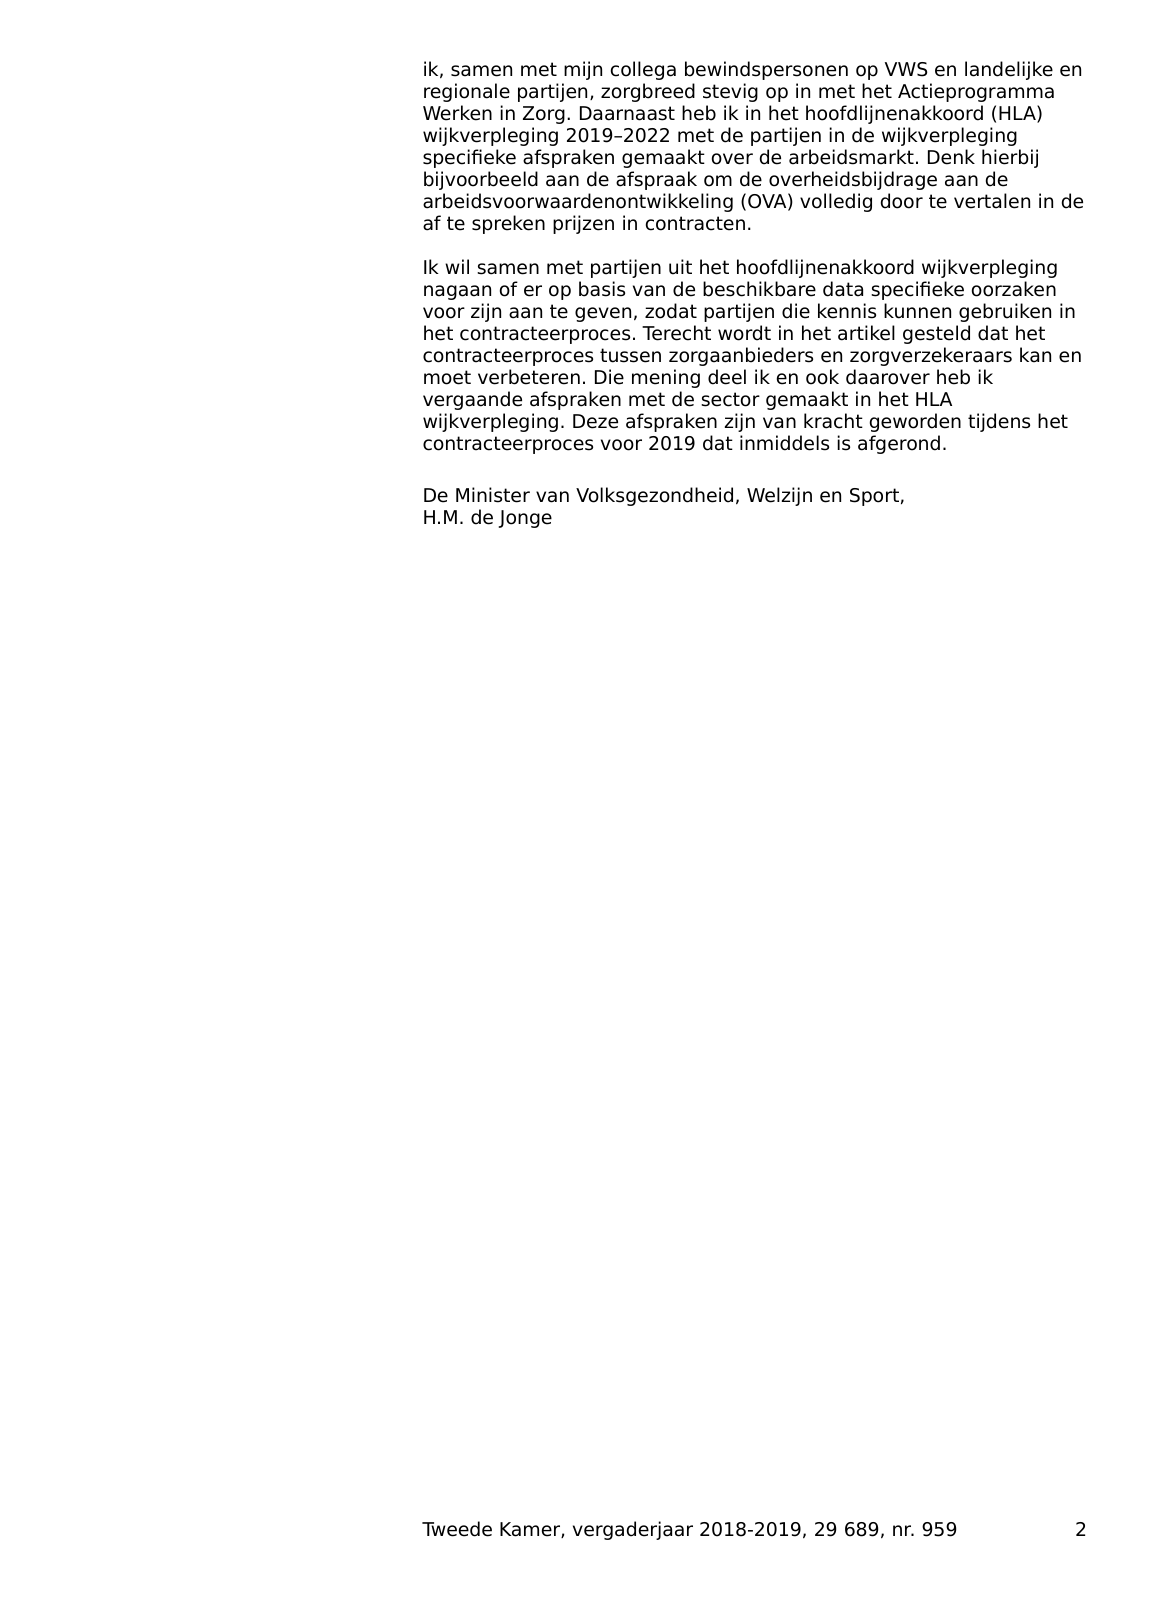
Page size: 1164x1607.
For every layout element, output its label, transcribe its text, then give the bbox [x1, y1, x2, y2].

text ik, samen met mijn collega bewindspersonen op VWS en landelijke en regionale partijen, zorgbreed stevig op in met het Actieprogramma Werken in Zorg. Daarnaast heb ik in het hoofdlijnenakkoord (HLA) wijkverpleging 2019–2022 met de partijen in de wijkverpleging specifieke afspraken gemaakt over de arbeidsmarkt. Denk hierbij bijvoorbeeld aan de afspraak om de overheidsbijdrage aan de arbeidsvoorwaardenontwikkeling (OVA) volledig door te vertalen in de af te spreken prijzen in contracten. [422, 59, 1087, 235]
text De Minister van Volksgezondheid, Welzijn en Sport, H.M. de Jonge [422, 485, 1087, 529]
text Ik wil samen met partijen uit het hoofdlijnenakkoord wijkverpleging nagaan of er op basis van de beschikbare data specifieke oorzaken voor zijn aan te geven, zodat partijen die kennis kunnen gebruiken in het contracteerproces. Terecht wordt in het artikel gesteld dat het contracteerproces tussen zorgaanbieders en zorgverzekeraars kan en moet verbeteren. Die mening deel ik en ook daarover heb ik vergaande afspraken met de sector gemaakt in het HLA wijkverpleging. Deze afspraken zijn van kracht geworden tijdens het contracteerproces voor 2019 dat inmiddels is afgerond. [422, 257, 1087, 455]
